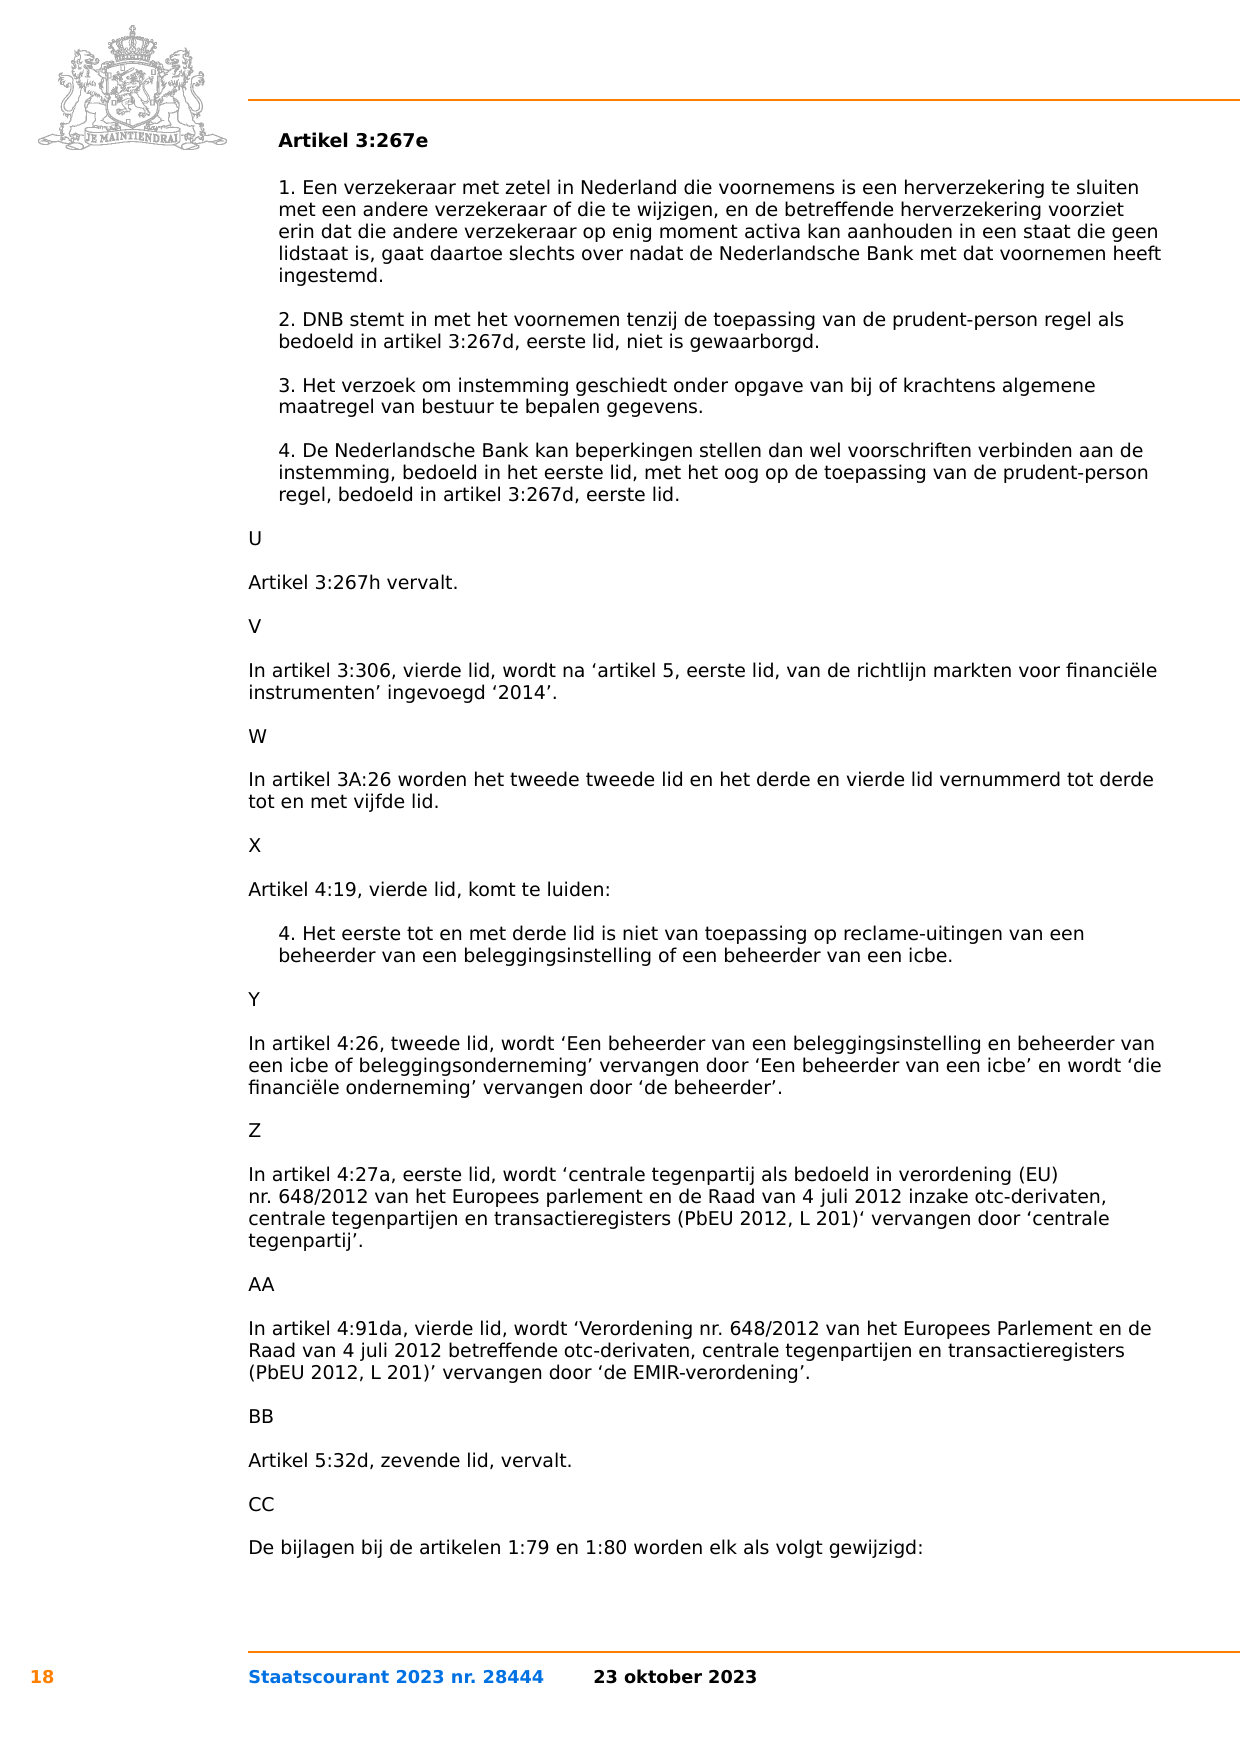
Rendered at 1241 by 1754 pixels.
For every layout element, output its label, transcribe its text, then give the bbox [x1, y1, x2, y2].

text 4. De Nederlandsche Bank kan beperkingen stellen dan wel voorschriften verbinden aan de instemming, bedoeld in het eerste lid, met het oog op de toepassing van de prudent-person regel, bedoeld in artikel 3:267d, eerste lid. [278, 440, 1163, 506]
text In artikel 3A:26 worden het tweede tweede lid en het derde en vierde lid vernummerd tot derde tot en met vijfde lid. [248, 769, 1163, 813]
text 3. Het verzoek om instemming geschiedt onder opgave van bij of krachtens algemene maatregel van bestuur te bepalen gegevens. [278, 374, 1163, 418]
text In artikel 4:26, tweede lid, wordt ‘Een beheerder van een beleggingsinstelling en beheerder van een icbe of beleggingsonderneming’ vervangen door ‘Een beheerder van een icbe’ en wordt ‘die financiële onderneming’ vervangen door ‘de beheerder’. [248, 1033, 1163, 1098]
text Artikel 3:267h vervalt. [248, 572, 1163, 594]
text BB [248, 1406, 1163, 1428]
text In artikel 4:27a, eerste lid, wordt ‘centrale tegenpartij als bedoeld in verordening (EU) nr. 648/2012 van het Europees parlement en de Raad van 4 juli 2012 inzake otc-derivaten, centrale tegenpartijen en transactieregisters (PbEU 2012, L 201)‘ vervangen door ‘centrale tegenpartij’. [248, 1164, 1163, 1252]
picture [38, 25, 227, 150]
text W [248, 726, 1163, 747]
text 4. Het eerste tot en met derde lid is niet van toepassing op reclame-uitingen van een beheerder van een beleggingsinstelling of een beheerder van een icbe. [278, 923, 1163, 967]
text V [248, 616, 1163, 638]
text CC [248, 1493, 1163, 1515]
text X [248, 835, 1163, 857]
text In artikel 3:306, vierde lid, wordt na ‘artikel 5, eerste lid, van de richtlijn markten voor financiële instrumenten’ ingevoegd ‘2014’. [248, 660, 1163, 704]
subtitle Artikel 3:267e [278, 130, 1163, 152]
text 1. Een verzekeraar met zetel in Nederland die voornemens is een herverzekering te sluiten met een andere verzekeraar of die te wijzigen, en de betreffende herverzekering voorziet erin dat die andere verzekeraar op enig moment activa kan aanhouden in een staat die geen lidstaat is, gaat daartoe slechts over nadat de Nederlandsche Bank met dat voornemen heeft ingestemd. [278, 177, 1163, 287]
text AA [248, 1274, 1163, 1296]
text 2. DNB stemt in met het voornemen tenzij de toepassing van de prudent-person regel als bedoeld in artikel 3:267d, eerste lid, niet is gewaarborgd. [278, 309, 1163, 353]
text In artikel 4:91da, vierde lid, wordt ‘Verordening nr. 648/2012 van het Europees Parlement en de Raad van 4 juli 2012 betreffende otc-derivaten, centrale tegenpartijen en transactieregisters (PbEU 2012, L 201)’ vervangen door ‘de EMIR-verordening’. [248, 1318, 1163, 1384]
text Artikel 5:32d, zevende lid, vervalt. [248, 1449, 1163, 1472]
text Artikel 4:19, vierde lid, komt te luiden: [248, 879, 1163, 901]
text U [248, 528, 1163, 550]
text De bijlagen bij de artikelen 1:79 en 1:80 worden elk als volgt gewijzigd: [248, 1537, 1163, 1559]
text Z [248, 1120, 1163, 1142]
text Y [248, 989, 1163, 1011]
